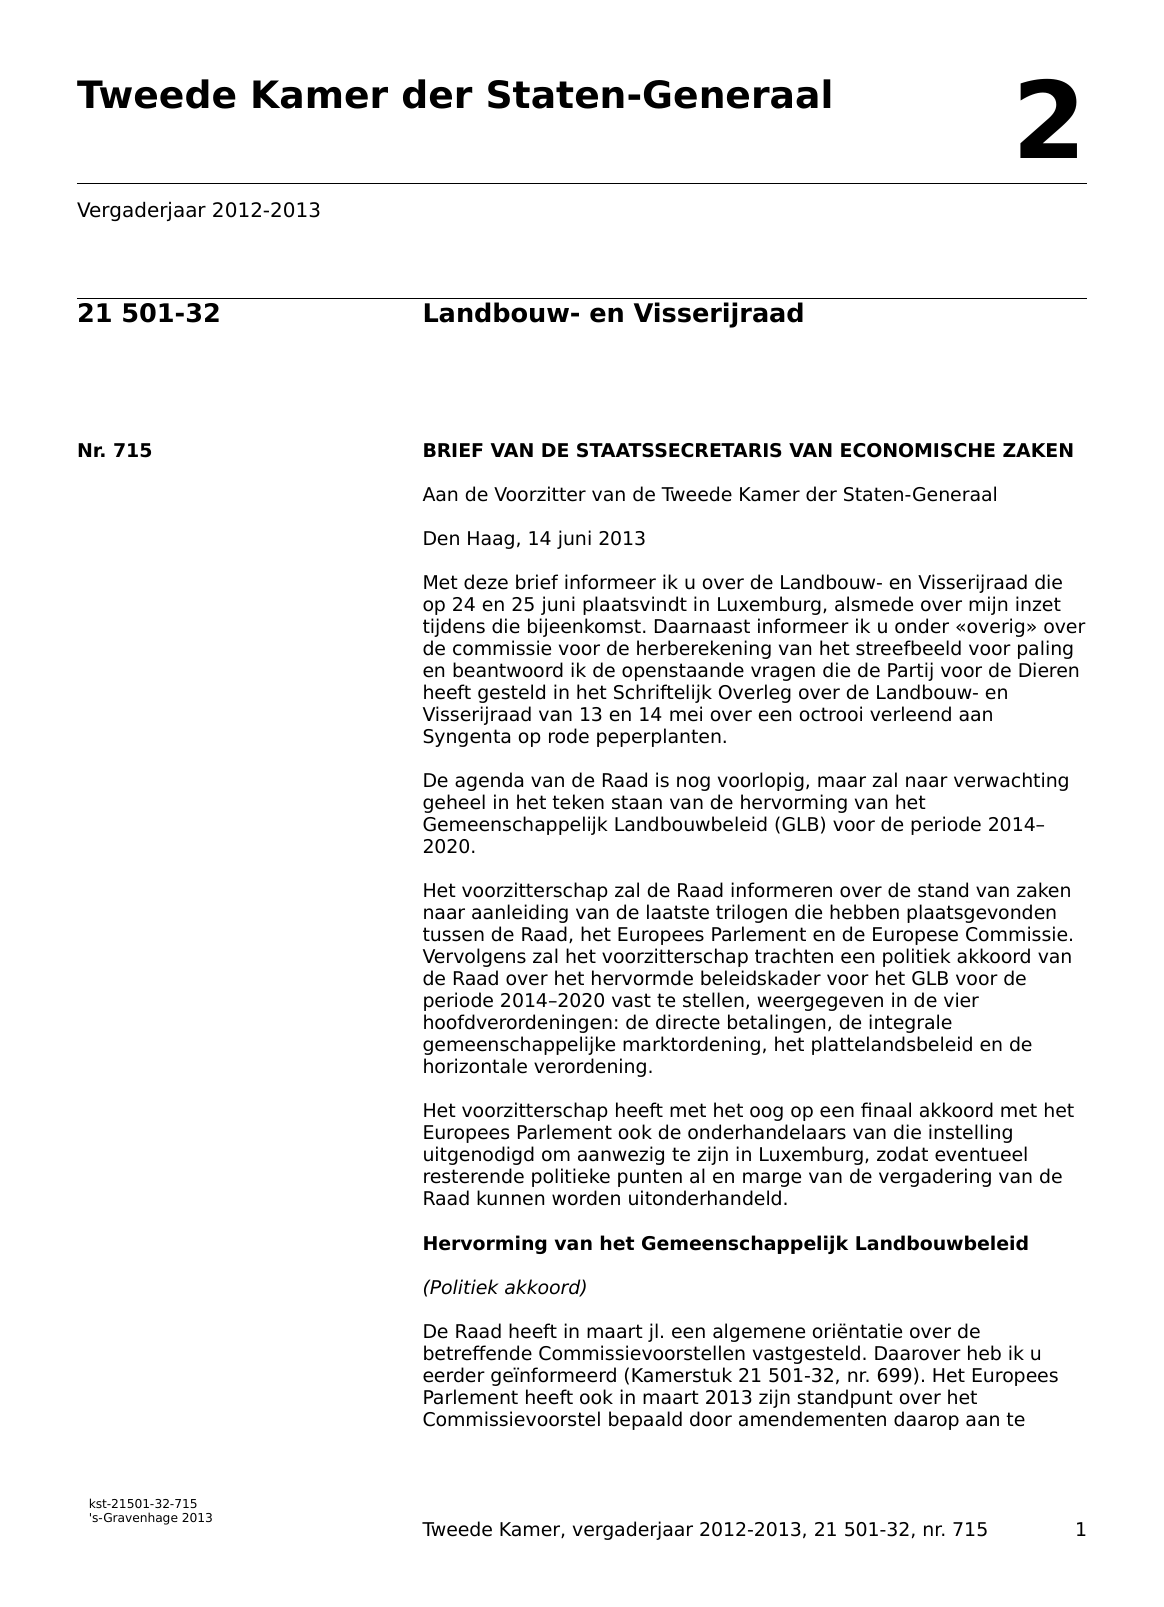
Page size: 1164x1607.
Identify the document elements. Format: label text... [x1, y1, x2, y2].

text De agenda van de Raad is nog voorlopig, maar zal naar verwachting geheel in het teken staan van de hervorming van het Gemeenschappelijk Landbouwbeleid (GLB) voor de periode 2014–2020. [422, 770, 1087, 858]
subtitle Nr. 715 BRIEF VAN DE STAATSSECRETARIS VAN ECONOMISCHE ZAKEN [77, 440, 1087, 462]
text 's-Gravenhage 2013 [88, 1511, 323, 1525]
subtitle 21 501-32 Landbouw- en Visserijraad [77, 299, 1087, 329]
text De Raad heeft in maart jl. een algemene oriëntatie over de betreffende Commissievoorstellen vastgesteld. Daarover heb ik u eerder geïnformeerd (Kamerstuk 21 501-32, nr. 699). Het Europees Parlement heeft ook in maart 2013 zijn standpunt over het Commissievoorstel bepaald door amendementen daarop aan te [422, 1321, 1087, 1431]
table_header Tweede Kamer der Staten-Generaal [77, 59, 886, 183]
text Aan de Voorzitter van de Tweede Kamer der Staten-Generaal [422, 484, 1087, 506]
text Het voorzitterschap zal de Raad informeren over de stand van zaken naar aanleiding van de laatste trilogen die hebben plaatsgevonden tussen de Raad, het Europees Parlement en de Europese Commissie. Vervolgens zal het voorzitterschap trachten een politiek akkoord van de Raad over het hervormde beleidskader voor het GLB voor de periode 2014–2020 vast te stellen, weergegeven in de vier hoofdverordeningen: de directe betalingen, de integrale gemeenschappelijke marktordening, het plattelandsbeleid en de horizontale verordening. [422, 880, 1087, 1078]
table_header 2 [886, 59, 1087, 183]
subtitle (Politiek akkoord) [422, 1277, 1087, 1298]
table_cell Vergaderjaar 2012-2013 [77, 184, 1087, 298]
subtitle Hervorming van het Gemeenschappelijk Landbouwbeleid [422, 1232, 1087, 1254]
text Den Haag, 14 juni 2013 [422, 528, 1087, 550]
text Het voorzitterschap heeft met het oog op een finaal akkoord met het Europees Parlement ook de onderhandelaars van die instelling uitgenodigd om aanwezig te zijn in Luxemburg, zodat eventueel resterende politieke punten al en marge van de vergadering van de Raad kunnen worden uitonderhandeld. [422, 1100, 1087, 1210]
text kst-21501-32-715 [88, 1497, 323, 1511]
text Met deze brief informeer ik u over de Landbouw- en Visserijraad die op 24 en 25 juni plaatsvindt in Luxemburg, alsmede over mijn inzet tijdens die bijeenkomst. Daarnaast informeer ik u onder «overig» over de commissie voor de herberekening van het streefbeeld voor paling en beantwoord ik de openstaande vragen die de Partij voor de Dieren heeft gesteld in het Schriftelijk Overleg over de Landbouw- en Visserijraad van 13 en 14 mei over een octrooi verleend aan Syngenta op rode peperplanten. [422, 572, 1087, 748]
